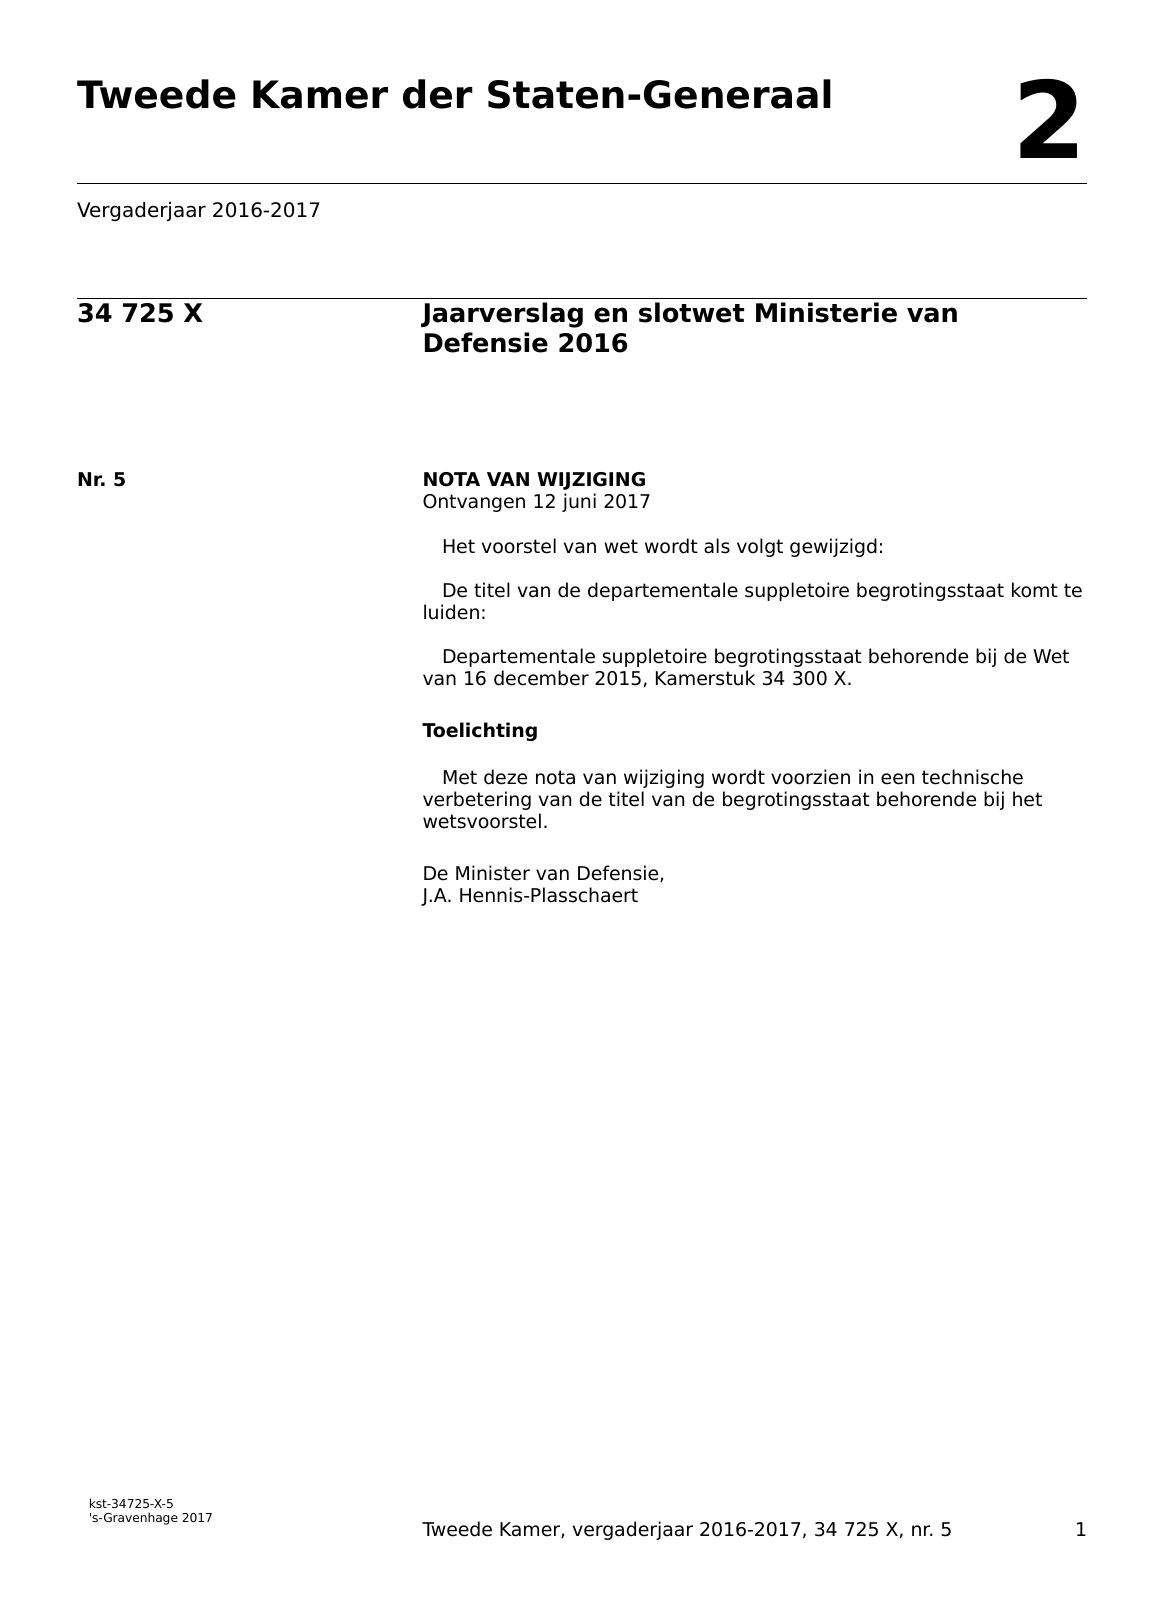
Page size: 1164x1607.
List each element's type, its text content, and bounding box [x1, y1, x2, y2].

text Departementale suppletoire begrotingsstaat behorende bij de Wet van 16 december 2015, Kamerstuk 34 300 X. [422, 646, 1087, 690]
table_header 2 [886, 59, 1087, 183]
subtitle 34 725 X Jaarverslag en slotwet Ministerie van Defensie 2016 [77, 299, 1087, 358]
text kst-34725-X-5 [88, 1497, 323, 1511]
text Met deze nota van wijziging wordt voorzien in een technische verbetering van de titel van de begrotingsstaat behorende bij het wetsvoorstel. [422, 767, 1087, 833]
table_cell Vergaderjaar 2016-2017 [77, 184, 1087, 298]
text 's-Gravenhage 2017 [88, 1511, 323, 1525]
subtitle Toelichting [422, 720, 1087, 742]
subtitle Nr. 5 NOTA VAN WIJZIGING [77, 469, 1087, 491]
text De Minister van Defensie, J.A. Hennis-Plasschaert [422, 863, 1087, 907]
text Ontvangen 12 juni 2017 [422, 491, 1087, 513]
text De titel van de departementale suppletoire begrotingsstaat komt te luiden: [422, 580, 1087, 624]
text Het voorstel van wet wordt als volgt gewijzigd: [422, 536, 1087, 557]
table_header Tweede Kamer der Staten-Generaal [77, 59, 886, 183]
